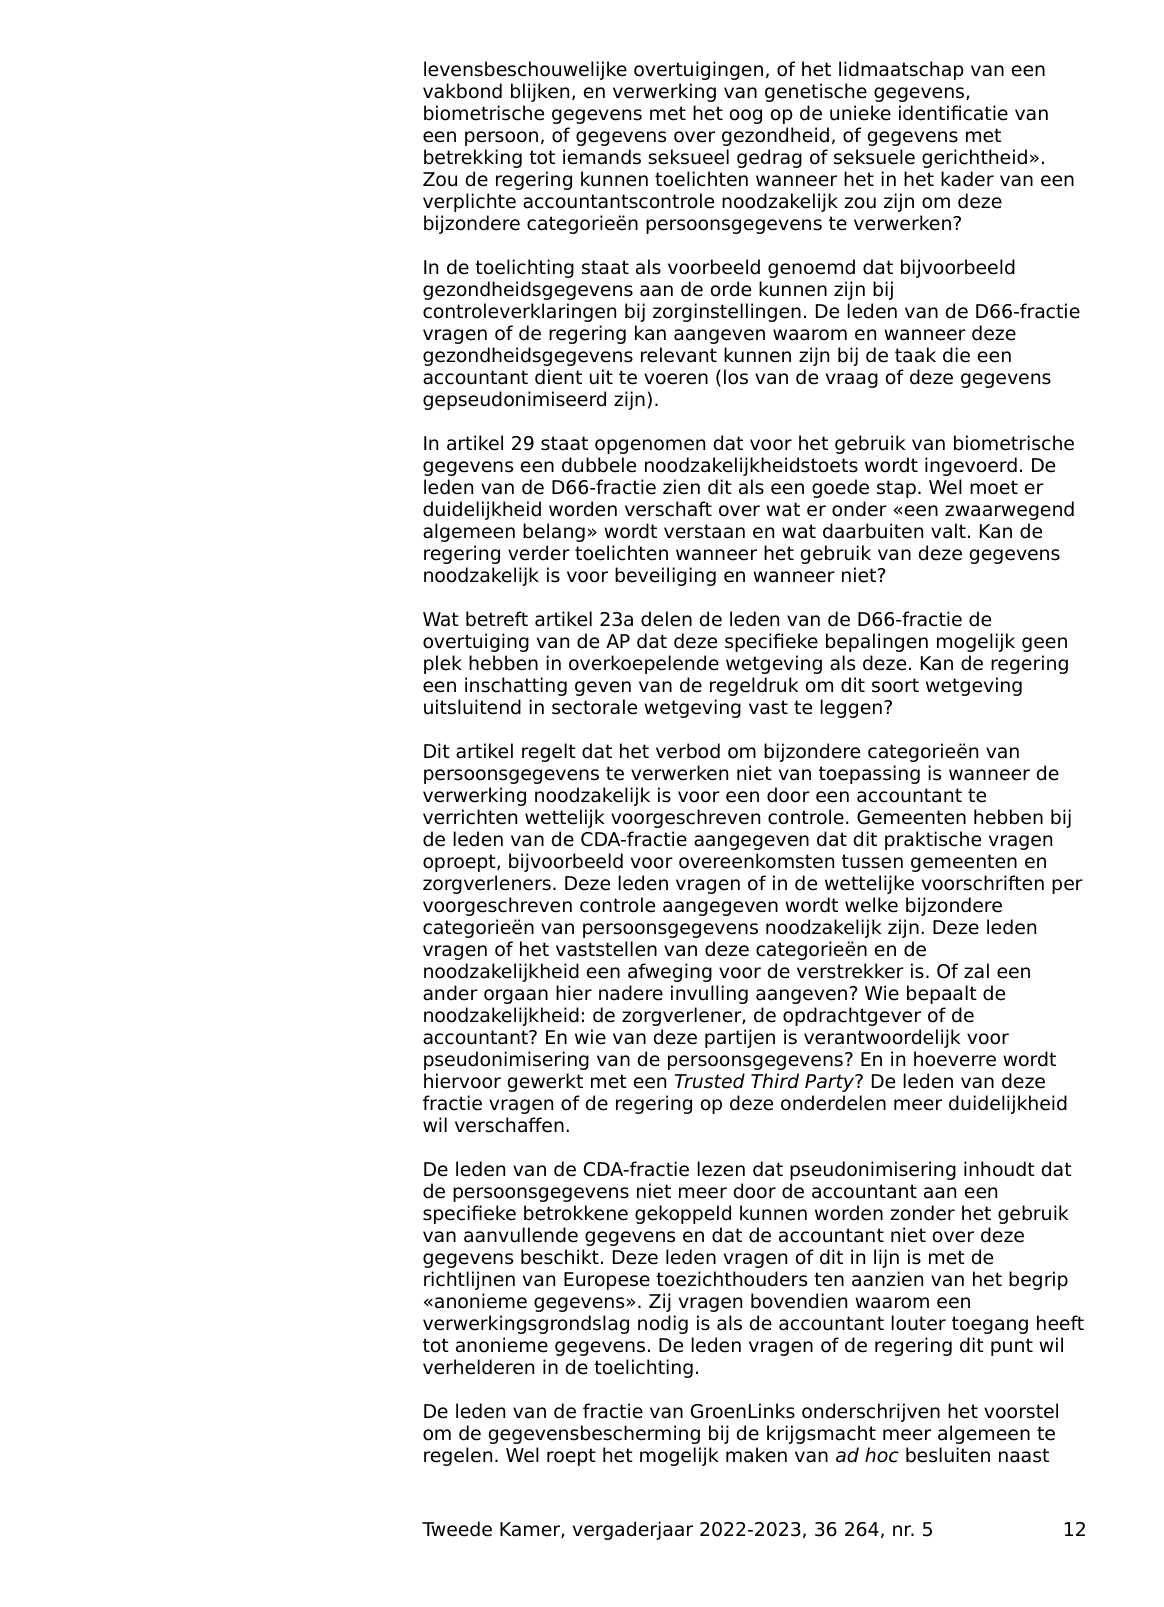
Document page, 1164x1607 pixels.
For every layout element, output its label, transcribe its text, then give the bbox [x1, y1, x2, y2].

text De leden van de fractie van GroenLinks onderschrijven het voorstel om de gegevensbescherming bij de krijgsmacht meer algemeen te regelen. Wel roept het mogelijk maken van ad hoc besluiten naast [422, 1401, 1087, 1467]
text In de toelichting staat als voorbeeld genoemd dat bijvoorbeeld gezondheidsgegevens aan de orde kunnen zijn bij controleverklaringen bij zorginstellingen. De leden van de D66-fractie vragen of de regering kan aangeven waarom en wanneer deze gezondheidsgegevens relevant kunnen zijn bij de taak die een accountant dient uit te voeren (los van de vraag of deze gegevens gepseudonimiseerd zijn). [422, 257, 1087, 411]
text De leden van de CDA-fractie lezen dat pseudonimisering inhoudt dat de persoonsgegevens niet meer door de accountant aan een specifieke betrokkene gekoppeld kunnen worden zonder het gebruik van aanvullende gegevens en dat de accountant niet over deze gegevens beschikt. Deze leden vragen of dit in lijn is met de richtlijnen van Europese toezichthouders ten aanzien van het begrip «anonieme gegevens». Zij vragen bovendien waarom een verwerkingsgrondslag nodig is als de accountant louter toegang heeft tot anonieme gegevens. De leden vragen of de regering dit punt wil verhelderen in de toelichting. [422, 1159, 1087, 1379]
text Dit artikel regelt dat het verbod om bijzondere categorieën van persoonsgegevens te verwerken niet van toepassing is wanneer de verwerking noodzakelijk is voor een door een accountant te verrichten wettelijk voorgeschreven controle. Gemeenten hebben bij de leden van de CDA-fractie aangegeven dat dit praktische vragen oproept, bijvoorbeeld voor overeenkomsten tussen gemeenten en zorgverleners. Deze leden vragen of in de wettelijke voorschriften per voorgeschreven controle aangegeven wordt welke bijzondere categorieën van persoonsgegevens noodzakelijk zijn. Deze leden vragen of het vaststellen van deze categorieën en de noodzakelijkheid een afweging voor de verstrekker is. Of zal een ander orgaan hier nadere invulling aangeven? Wie bepaalt de noodzakelijkheid: de zorgverlener, de opdrachtgever of de accountant? En wie van deze partijen is verantwoordelijk voor pseudonimisering van de persoonsgegevens? En in hoeverre wordt hiervoor gewerkt met een Trusted Third Party? De leden van deze fractie vragen of de regering op deze onderdelen meer duidelijkheid wil verschaffen. [422, 741, 1087, 1137]
text In artikel 29 staat opgenomen dat voor het gebruik van biometrische gegevens een dubbele noodzakelijkheidstoets wordt ingevoerd. De leden van de D66-fractie zien dit als een goede stap. Wel moet er duidelijkheid worden verschaft over wat er onder «een zwaarwegend algemeen belang» wordt verstaan en wat daarbuiten valt. Kan de regering verder toelichten wanneer het gebruik van deze gegevens noodzakelijk is voor beveiliging en wanneer niet? [422, 433, 1087, 587]
text Wat betreft artikel 23a delen de leden van de D66-fractie de overtuiging van de AP dat deze specifieke bepalingen mogelijk geen plek hebben in overkoepelende wetgeving als deze. Kan de regering een inschatting geven van de regeldruk om dit soort wetgeving uitsluitend in sectorale wetgeving vast te leggen? [422, 609, 1087, 719]
text levensbeschouwelijke overtuigingen, of het lidmaatschap van een vakbond blijken, en verwerking van genetische gegevens, biometrische gegevens met het oog op de unieke identificatie van een persoon, of gegevens over gezondheid, of gegevens met betrekking tot iemands seksueel gedrag of seksuele gerichtheid». Zou de regering kunnen toelichten wanneer het in het kader van een verplichte accountantscontrole noodzakelijk zou zijn om deze bijzondere categorieën persoonsgegevens te verwerken? [422, 59, 1087, 235]
